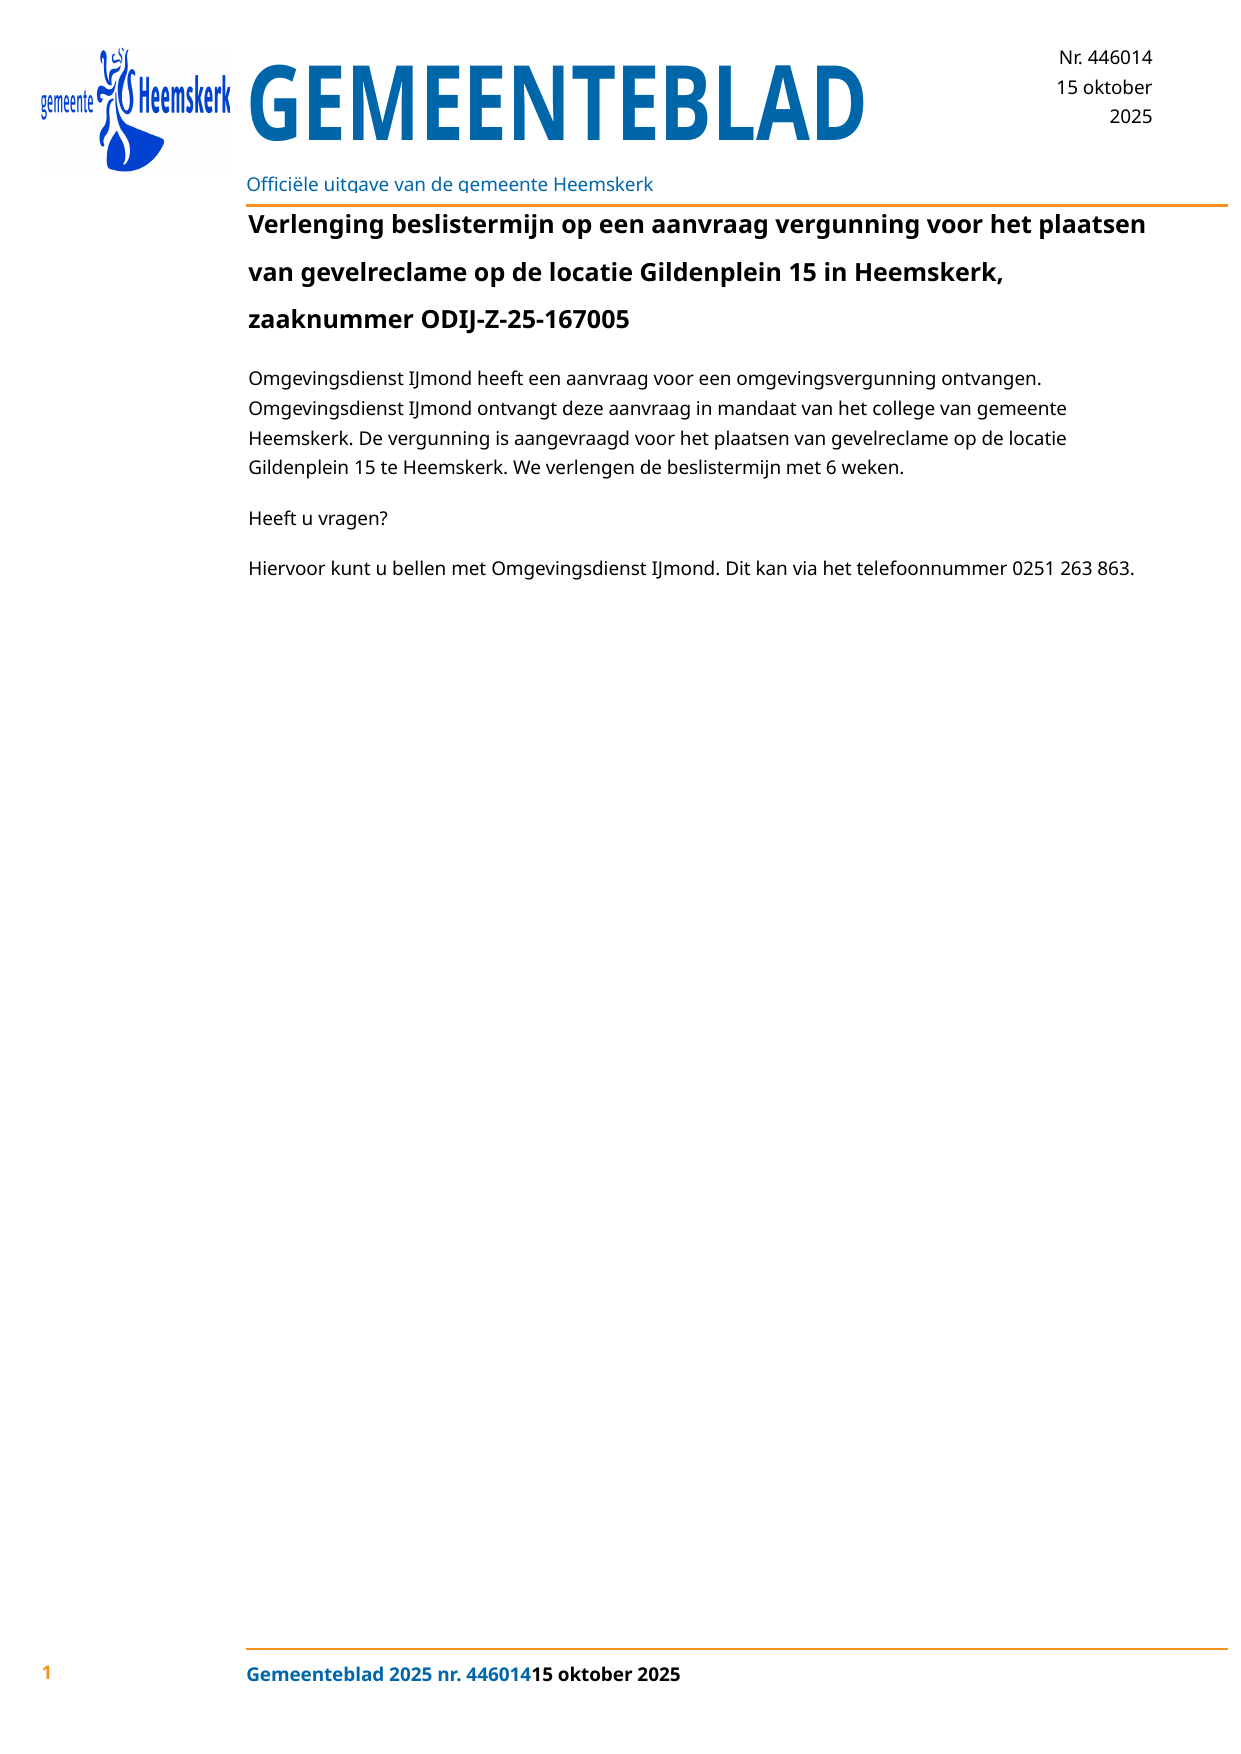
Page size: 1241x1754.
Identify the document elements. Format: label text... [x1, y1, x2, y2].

text Omgevingsdienst IJmond heeft een aanvraag voor een omgevingsvergunning ontvangen. Omgevingsdienst IJmond ontvangt deze aanvraag in mandaat van het college van gemeente Heemskerk. De vergunning is aangevraagd voor het plaatsen van gevelreclame op de locatie Gildenplein 15 te Heemskerk. We verlengen de beslistermijn met 6 weken. [248, 366, 1152, 480]
text Heeft u vragen? [248, 505, 1152, 530]
text Hiervoor kunt u bellen met Omgevingsdienst IJmond. Dit kan via het telefoonnummer 0251 263 863. [248, 555, 1152, 581]
text Verlenging beslistermijn op een aanvraag vergunning voor het plaatsen van gevelreclame op de locatie Gildenplein 15 in Heemskerk, zaaknummer ODIJ-Z-25-167005 [248, 207, 1152, 336]
picture [41, 47, 231, 172]
